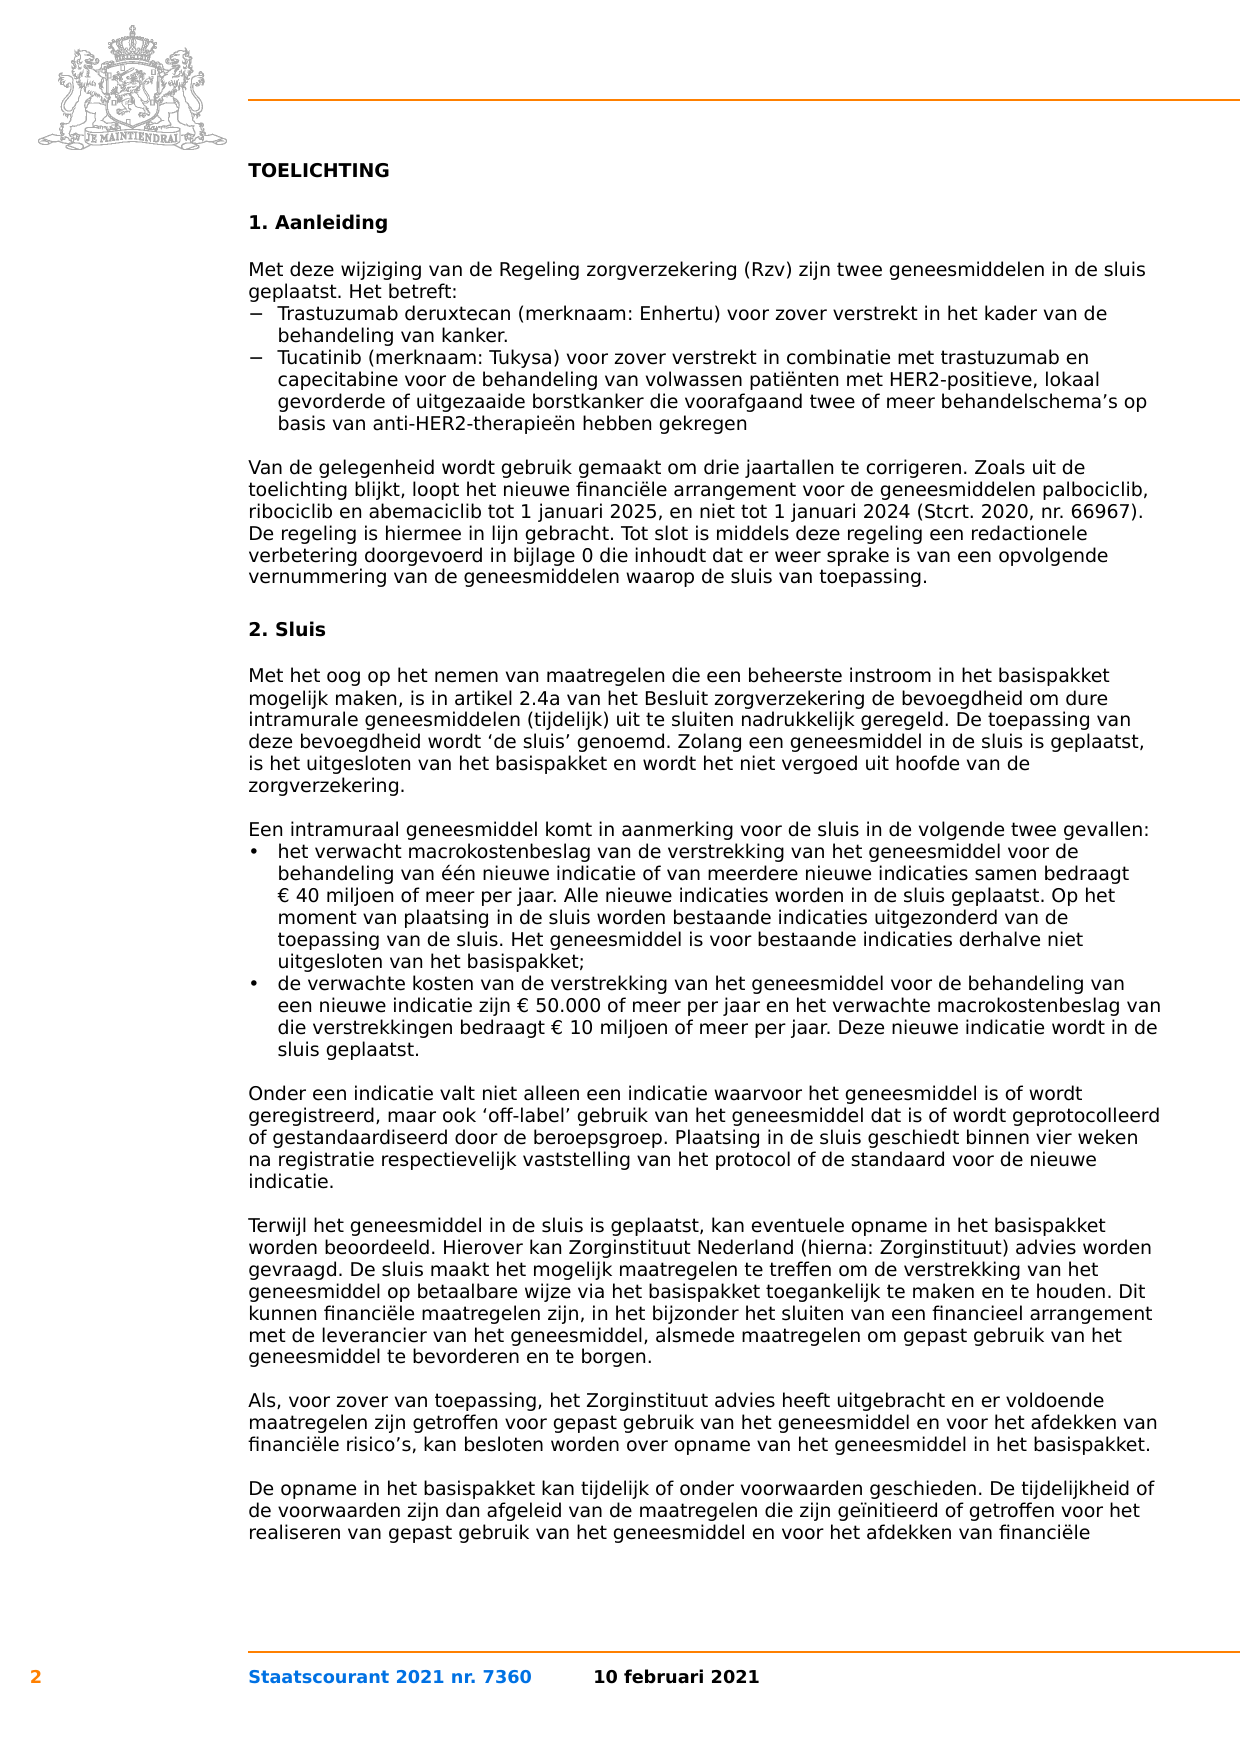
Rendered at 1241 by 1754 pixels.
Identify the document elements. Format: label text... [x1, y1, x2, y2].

text Met deze wijziging van de Regeling zorgverzekering (Rzv) zijn twee geneesmiddelen in de sluis geplaatst. Het betreft: [248, 259, 1163, 303]
subtitle TOELICHTING [248, 160, 1163, 182]
text Van de gelegenheid wordt gebruik gemaakt om drie jaartallen te corrigeren. Zoals uit de toelichting blijkt, loopt het nieuwe financiële arrangement voor de geneesmiddelen palbociclib, ribociclib en abemaciclib tot 1 januari 2025, en niet tot 1 januari 2024 (Stcrt. 2020, nr. 66967). De regeling is hiermee in lijn gebracht. Tot slot is middels deze regeling een redactionele verbetering doorgevoerd in bijlage 0 die inhoudt dat er weer sprake is van een opvolgende vernummering van de geneesmiddelen waarop de sluis van toepassing. [248, 457, 1163, 588]
text De opname in het basispakket kan tijdelijk of onder voorwaarden geschieden. De tijdelijkheid of de voorwaarden zijn dan afgeleid van de maatregelen die zijn geïnitieerd of getroffen voor het realiseren van gepast gebruik van het geneesmiddel en voor het afdekken van financiële [248, 1478, 1163, 1544]
text Als, voor zover van toepassing, het Zorginstituut advies heeft uitgebracht en er voldoende maatregelen zijn getroffen voor gepast gebruik van het geneesmiddel en voor het afdekken van financiële risico’s, kan besloten worden over opname van het geneesmiddel in het basispakket. [248, 1390, 1163, 1456]
text • het verwacht macrokostenbeslag van de verstrekking van het geneesmiddel voor de behandeling van één nieuwe indicatie of van meerdere nieuwe indicaties samen bedraagt € 40 miljoen of meer per jaar. Alle nieuwe indicaties worden in de sluis geplaatst. Op het moment van plaatsing in de sluis worden bestaande indicaties uitgezonderd van de toepassing van de sluis. Het geneesmiddel is voor bestaande indicaties derhalve niet uitgesloten van het basispakket; [248, 841, 1163, 973]
picture [38, 25, 227, 150]
subtitle 2. Sluis [248, 618, 1163, 640]
text Terwijl het geneesmiddel in de sluis is geplaatst, kan eventuele opname in het basispakket worden beoordeeld. Hierover kan Zorginstituut Nederland (hierna: Zorginstituut) advies worden gevraagd. De sluis maakt het mogelijk maatregelen te treffen om de verstrekking van het geneesmiddel op betaalbare wijze via het basispakket toegankelijk te maken en te houden. Dit kunnen financiële maatregelen zijn, in het bijzonder het sluiten van een financieel arrangement met de leverancier van het geneesmiddel, alsmede maatregelen om gepast gebruik van het geneesmiddel te bevorderen en te borgen. [248, 1214, 1163, 1368]
text − Tucatinib (merknaam: Tukysa) voor zover verstrekt in combinatie met trastuzumab en capecitabine voor de behandeling van volwassen patiënten met HER2-positieve, lokaal gevorderde of uitgezaaide borstkanker die voorafgaand twee of meer behandelschema’s op basis van anti-HER2-therapieën hebben gekregen [248, 347, 1163, 435]
text Met het oog op het nemen van maatregelen die een beheerste instroom in het basispakket mogelijk maken, is in artikel 2.4a van het Besluit zorgverzekering de bevoegdheid om dure intramurale geneesmiddelen (tijdelijk) uit te sluiten nadrukkelijk geregeld. De toepassing van deze bevoegdheid wordt ‘de sluis’ genoemd. Zolang een geneesmiddel in de sluis is geplaatst, is het uitgesloten van het basispakket en wordt het niet vergoed uit hoofde van de zorgverzekering. [248, 665, 1163, 797]
text Onder een indicatie valt niet alleen een indicatie waarvoor het geneesmiddel is of wordt geregistreerd, maar ook ‘off-label’ gebruik van het geneesmiddel dat is of wordt geprotocolleerd of gestandaardiseerd door de beroepsgroep. Plaatsing in de sluis geschiedt binnen vier weken na registratie respectievelijk vaststelling van het protocol of de standaard voor de nieuwe indicatie. [248, 1083, 1163, 1193]
text • de verwachte kosten van de verstrekking van het geneesmiddel voor de behandeling van een nieuwe indicatie zijn € 50.000 of meer per jaar en het verwachte macrokostenbeslag van die verstrekkingen bedraagt € 10 miljoen of meer per jaar. Deze nieuwe indicatie wordt in de sluis geplaatst. [248, 973, 1163, 1061]
subtitle 1. Aanleiding [248, 212, 1163, 234]
text Een intramuraal geneesmiddel komt in aanmerking voor de sluis in de volgende twee gevallen: [248, 819, 1163, 841]
text − Trastuzumab deruxtecan (merknaam: Enhertu) voor zover verstrekt in het kader van de behandeling van kanker. [248, 303, 1163, 347]
